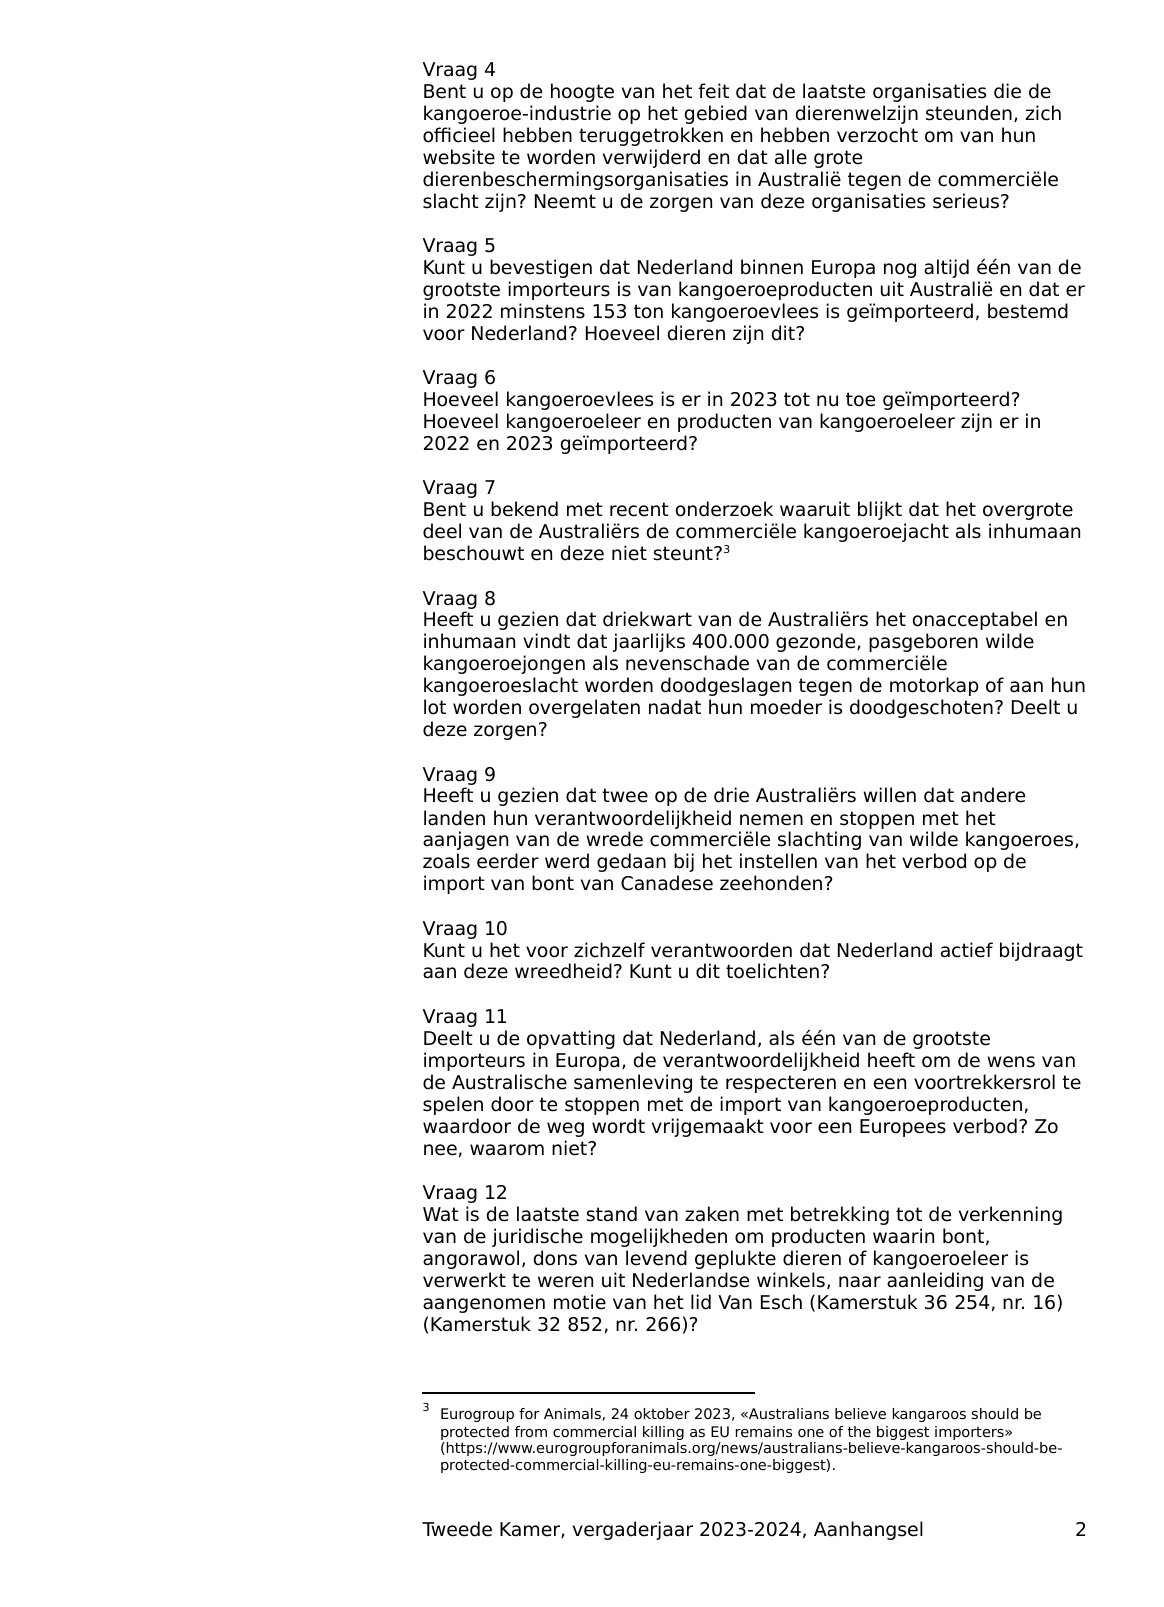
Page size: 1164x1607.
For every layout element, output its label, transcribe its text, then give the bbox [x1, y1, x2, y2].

text Vraag 10 [422, 917, 1087, 939]
text Vraag 9 [422, 763, 1087, 785]
text Deelt u de opvatting dat Nederland, als één van de grootste importeurs in Europa, de verantwoordelijkheid heeft om de wens van de Australische samenleving te respecteren en een voortrekkersrol te spelen door te stoppen met de import van kangoeroeproducten, waardoor de weg wordt vrijgemaakt voor een Europees verbod? Zo nee, waarom niet? [422, 1028, 1087, 1159]
text Bent u bekend met recent onderzoek waaruit blijkt dat het overgrote deel van de Australiërs de commerciële kangoeroejacht als inhumaan beschouwt en deze niet steunt? [422, 499, 1087, 565]
text Vraag 5 [422, 235, 1087, 257]
text Eurogroup for Animals, 24 oktober 2023, «Australians believe kangaroos should be protected from commercial killing as EU remains one of the biggest importers» (https://www.eurogroupforanimals.org/news/australians-believe-kangaroos-should-be-protected-commercial-killing-eu-remains-one-biggest). [422, 1402, 1087, 1474]
text Wat is de laatste stand van zaken met betrekking tot de verkenning van de juridische mogelijkheden om producten waarin bont, angorawol, dons van levend geplukte dieren of kangoeroeleer is verwerkt te weren uit Nederlandse winkels, naar aanleiding van de aangenomen motie van het lid Van Esch (Kamerstuk 36 254, nr. 16) (Kamerstuk 32 852, nr. 266)? [422, 1204, 1087, 1336]
text Vraag 4 [422, 59, 1087, 81]
text Vraag 6 [422, 367, 1087, 389]
text Vraag 11 [422, 1006, 1087, 1028]
text Hoeveel kangoeroevlees is er in 2023 tot nu toe geïmporteerd? Hoeveel kangoeroeleer en producten van kangoeroeleer zijn er in 2022 en 2023 geïmporteerd? [422, 389, 1087, 455]
text Kunt u bevestigen dat Nederland binnen Europa nog altijd één van de grootste importeurs is van kangoeroeproducten uit Australië en dat er in 2022 minstens 153 ton kangoeroevlees is geïmporteerd, bestemd voor Nederland? Hoeveel dieren zijn dit? [422, 257, 1087, 345]
text Vraag 12 [422, 1182, 1087, 1204]
text Vraag 7 [422, 477, 1087, 499]
text Vraag 8 [422, 587, 1087, 609]
text Bent u op de hoogte van het feit dat de laatste organisaties die de kangoeroe-industrie op het gebied van dierenwelzijn steunden, zich officieel hebben teruggetrokken en hebben verzocht om van hun website te worden verwijderd en dat alle grote dierenbeschermingsorganisaties in Australië tegen de commerciële slacht zijn? Neemt u de zorgen van deze organisaties serieus? [422, 81, 1087, 213]
text Heeft u gezien dat driekwart van de Australiërs het onacceptabel en inhumaan vindt dat jaarlijks 400.000 gezonde, pasgeboren wilde kangoeroejongen als nevenschade van de commerciële kangoeroeslacht worden doodgeslagen tegen de motorkap of aan hun lot worden overgelaten nadat hun moeder is doodgeschoten? Deelt u deze zorgen? [422, 609, 1087, 741]
text Kunt u het voor zichzelf verantwoorden dat Nederland actief bijdraagt aan deze wreedheid? Kunt u dit toelichten? [422, 939, 1087, 983]
text Heeft u gezien dat twee op de drie Australiërs willen dat andere landen hun verantwoordelijkheid nemen en stoppen met het aanjagen van de wrede commerciële slachting van wilde kangoeroes, zoals eerder werd gedaan bij het instellen van het verbod op de import van bont van Canadese zeehonden? [422, 785, 1087, 895]
